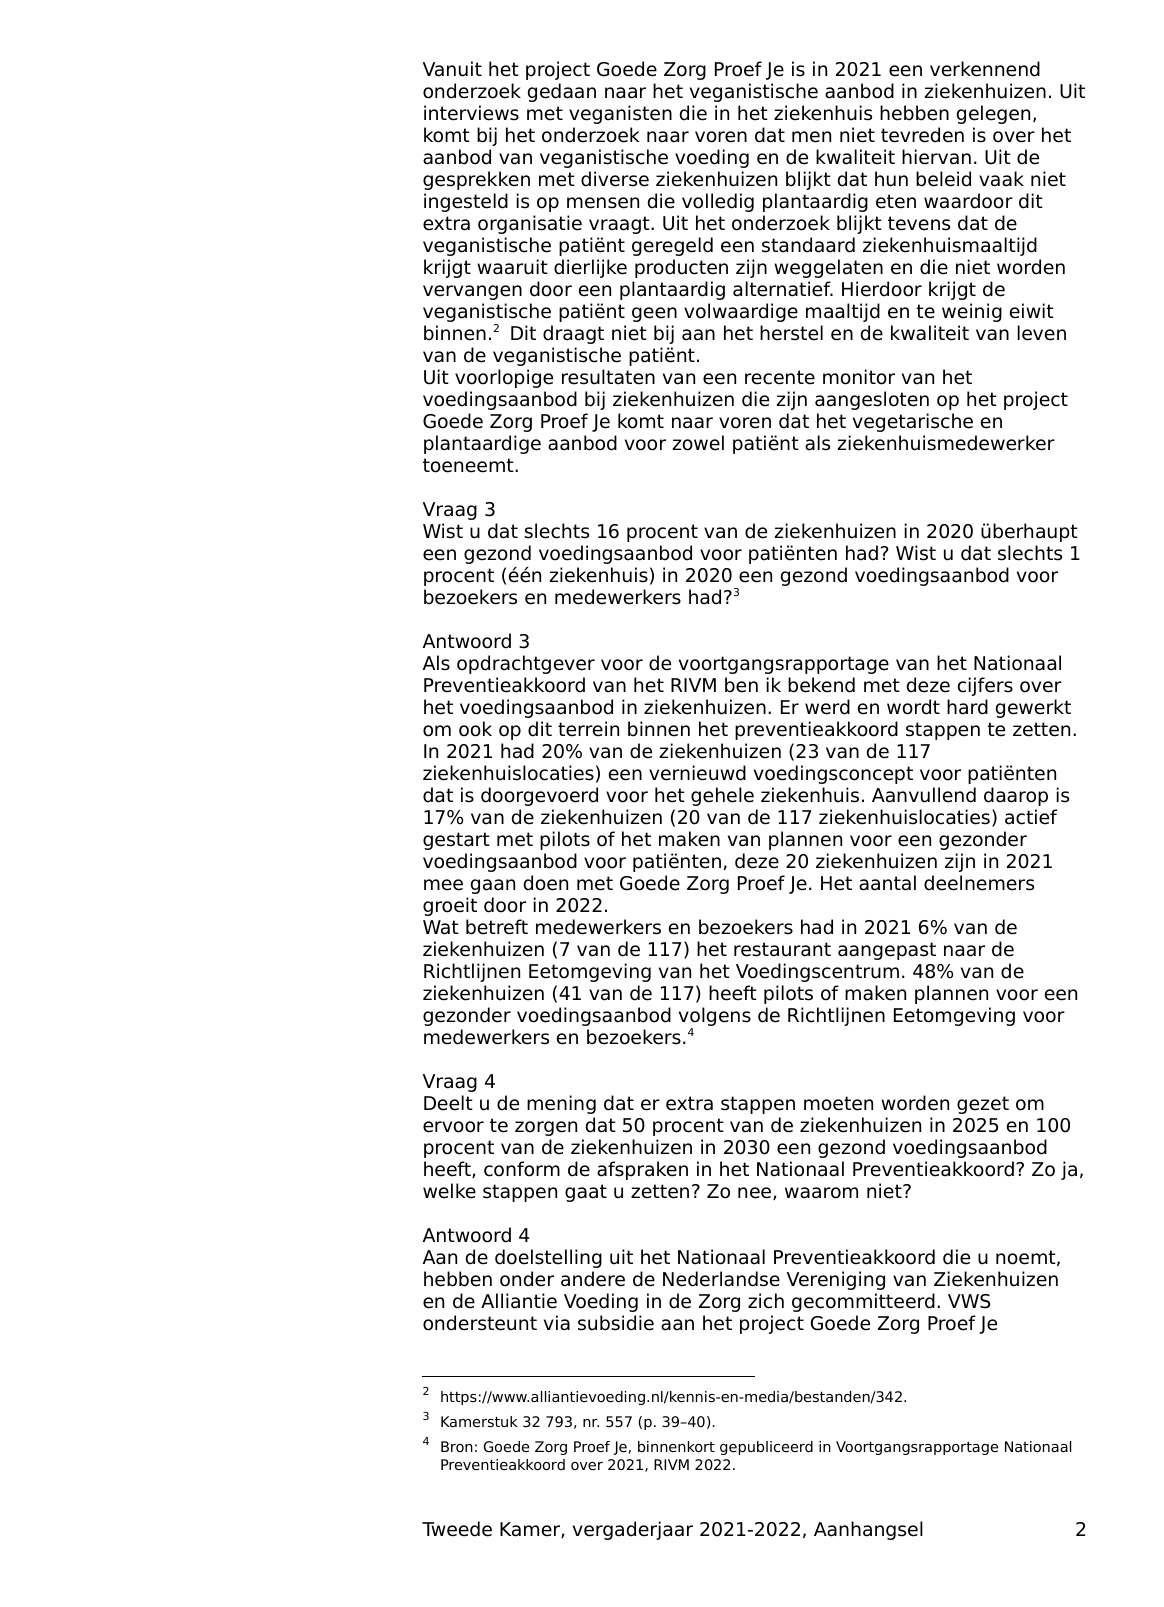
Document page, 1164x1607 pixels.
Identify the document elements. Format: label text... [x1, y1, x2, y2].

text Vraag 3 [422, 499, 1087, 521]
text Kamerstuk 32 793, nr. 557 (p. 39–40). [422, 1410, 1087, 1432]
text Vraag 4 [422, 1071, 1087, 1093]
text Uit voorlopige resultaten van een recente monitor van het voedingsaanbod bij ziekenhuizen die zijn aangesloten op het project Goede Zorg Proef Je komt naar voren dat het vegetarische en plantaardige aanbod voor zowel patiënt als ziekenhuismedewerker toeneemt. [422, 367, 1087, 477]
text https://www.alliantievoeding.nl/kennis-en-media/bestanden/342. [422, 1385, 1087, 1407]
text Antwoord 3 [422, 631, 1087, 653]
text Wist u dat slechts 16 procent van de ziekenhuizen in 2020 überhaupt een gezond voedingsaanbod voor patiënten had? Wist u dat slechts 1 procent (één ziekenhuis) in 2020 een gezond voedingsaanbod voor bezoekers en medewerkers had? [422, 521, 1087, 609]
text Aan de doelstelling uit het Nationaal Preventieakkoord die u noemt, hebben onder andere de Nederlandse Vereniging van Ziekenhuizen en de Alliantie Voeding in de Zorg zich gecommitteerd. VWS ondersteunt via subsidie aan het project Goede Zorg Proef Je [422, 1247, 1087, 1335]
text Vanuit het project Goede Zorg Proef Je is in 2021 een verkennend onderzoek gedaan naar het veganistische aanbod in ziekenhuizen. Uit interviews met veganisten die in het ziekenhuis hebben gelegen, komt bij het onderzoek naar voren dat men niet tevreden is over het aanbod van veganistische voeding en de kwaliteit hiervan. Uit de gesprekken met diverse ziekenhuizen blijkt dat hun beleid vaak niet ingesteld is op mensen die volledig plantaardig eten waardoor dit extra organisatie vraagt. Uit het onderzoek blijkt tevens dat de veganistische patiënt geregeld een standaard ziekenhuismaaltijd krijgt waaruit dierlijke producten zijn weggelaten en die niet worden vervangen door een plantaardig alternatief. Hierdoor krijgt de veganistische patiënt geen volwaardige maaltijd en te weinig eiwit binnen. Dit draagt niet bij aan het herstel en de kwaliteit van leven van de veganistische patiënt. [422, 59, 1087, 367]
text Bron: Goede Zorg Proef Je, binnenkort gepubliceerd in Voortgangsrapportage Nationaal Preventieakkoord over 2021, RIVM 2022. [422, 1435, 1087, 1474]
text In 2021 had 20% van de ziekenhuizen (23 van de 117 ziekenhuislocaties) een vernieuwd voedingsconcept voor patiënten dat is doorgevoerd voor het gehele ziekenhuis. Aanvullend daarop is 17% van de ziekenhuizen (20 van de 117 ziekenhuislocaties) actief gestart met pilots of het maken van plannen voor een gezonder voedingsaanbod voor patiënten, deze 20 ziekenhuizen zijn in 2021 mee gaan doen met Goede Zorg Proef Je. Het aantal deelnemers groeit door in 2022. [422, 741, 1087, 917]
text Deelt u de mening dat er extra stappen moeten worden gezet om ervoor te zorgen dat 50 procent van de ziekenhuizen in 2025 en 100 procent van de ziekenhuizen in 2030 een gezond voedingsaanbod heeft, conform de afspraken in het Nationaal Preventieakkoord? Zo ja, welke stappen gaat u zetten? Zo nee, waarom niet? [422, 1093, 1087, 1203]
text Wat betreft medewerkers en bezoekers had in 2021 6% van de ziekenhuizen (7 van de 117) het restaurant aangepast naar de Richtlijnen Eetomgeving van het Voedingscentrum. 48% van de ziekenhuizen (41 van de 117) heeft pilots of maken plannen voor een gezonder voedingsaanbod volgens de Richtlijnen Eetomgeving voor medewerkers en bezoekers. [422, 917, 1087, 1048]
text Antwoord 4 [422, 1225, 1087, 1247]
text Als opdrachtgever voor de voortgangsrapportage van het Nationaal Preventieakkoord van het RIVM ben ik bekend met deze cijfers over het voedingsaanbod in ziekenhuizen. Er werd en wordt hard gewerkt om ook op dit terrein binnen het preventieakkoord stappen te zetten. [422, 653, 1087, 741]
